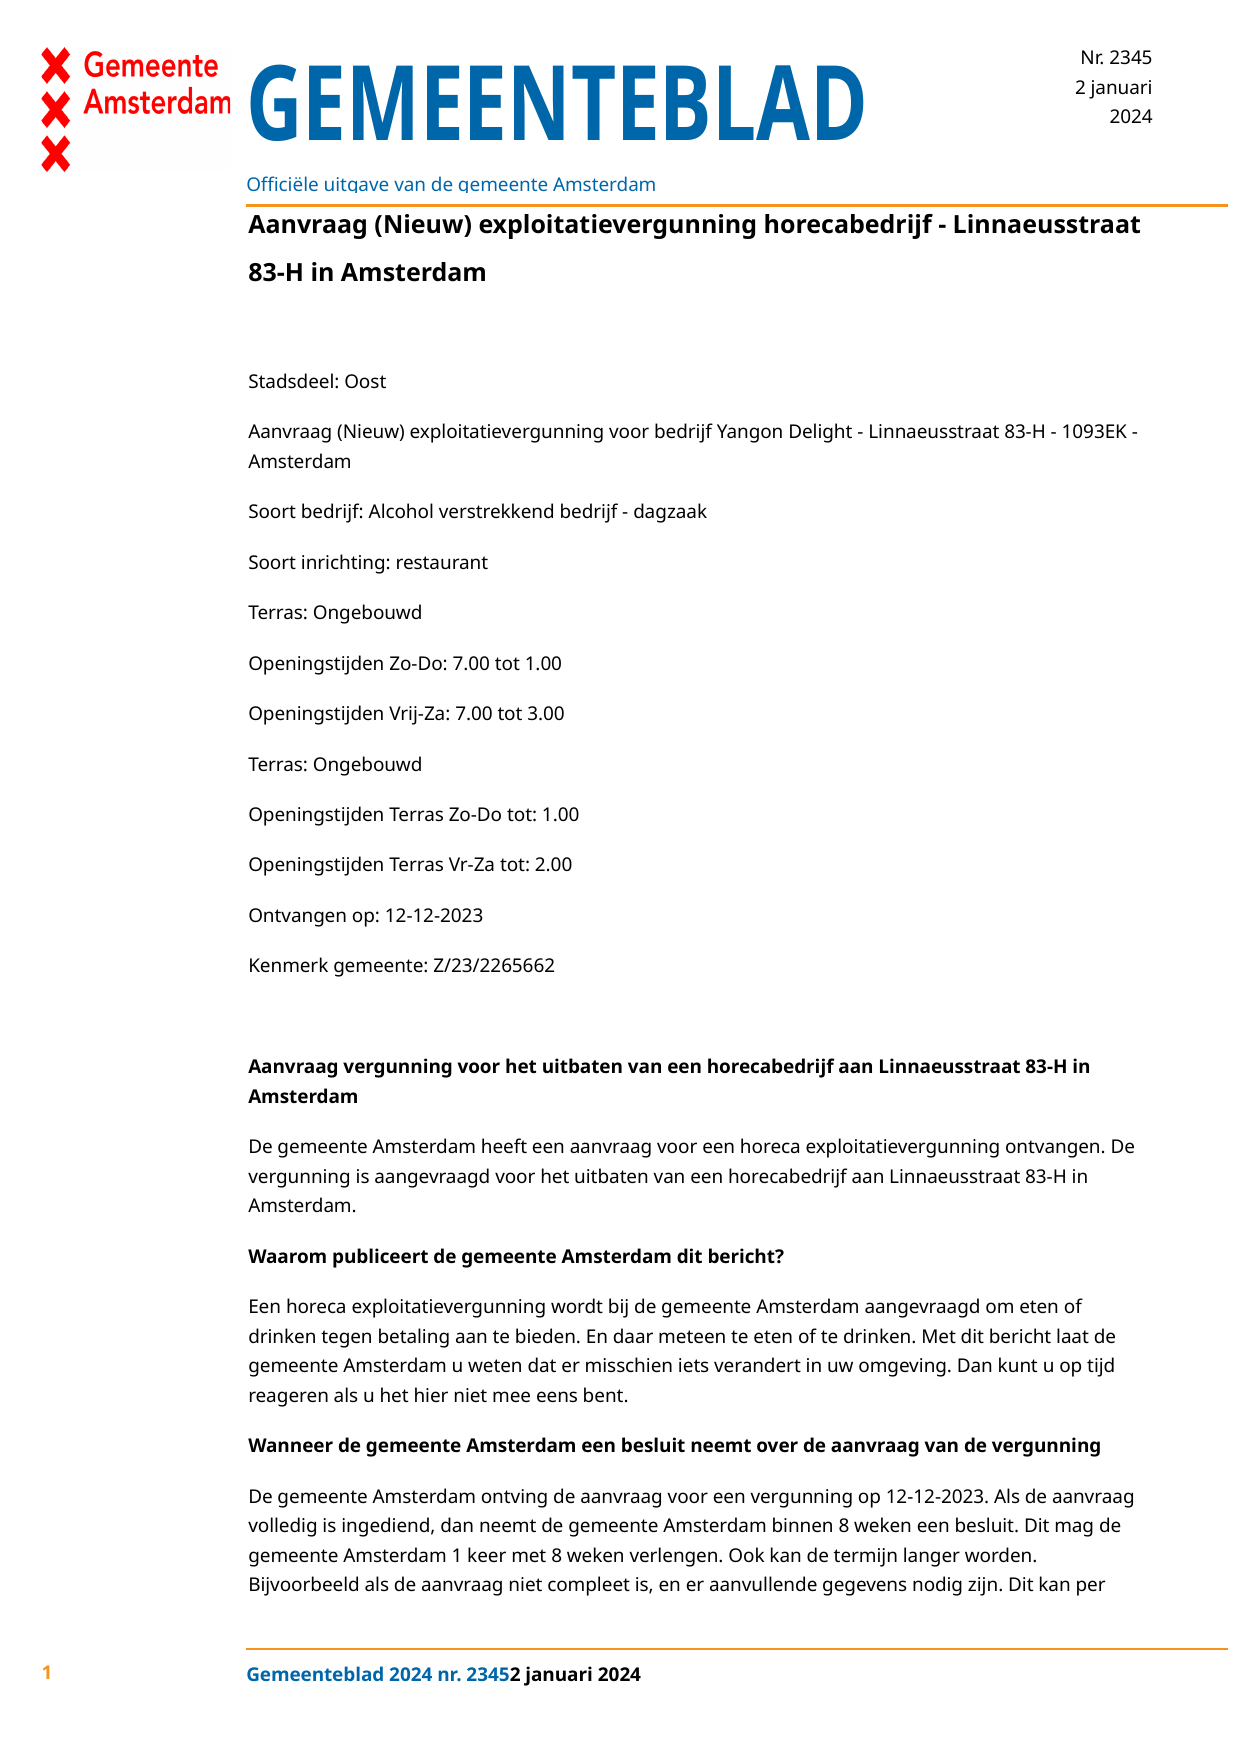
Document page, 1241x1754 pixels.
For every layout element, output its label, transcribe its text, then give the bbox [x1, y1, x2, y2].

text Aanvraag vergunning voor het uitbaten van een horecabedrijf aan Linnaeusstraat 83-H in Amsterdam [248, 1053, 1152, 1109]
text Kenmerk gemeente: Z/23/2265662 [248, 952, 1152, 978]
text Openingstijden Terras Zo-Do tot: 1.00 [248, 801, 1152, 827]
text Aanvraag (Nieuw) exploitatievergunning voor bedrijf Yangon Delight - Linnaeusstraat 83-H - 1093EK - Amsterdam [248, 419, 1152, 474]
text Aanvraag (Nieuw) exploitatievergunning horecabedrijf - Linnaeusstraat 83-H in Amsterdam [248, 207, 1152, 288]
text Waarom publiceert de gemeente Amsterdam dit bericht? [248, 1243, 1152, 1269]
text Openingstijden Zo-Do: 7.00 tot 1.00 [248, 650, 1152, 676]
text Openingstijden Terras Vr-Za tot: 2.00 [248, 852, 1152, 877]
text Terras: Ongebouwd [248, 751, 1152, 777]
text De gemeente Amsterdam ontving de aanvraag voor een vergunning op 12-12-2023. Als de aanvraag volledig is ingediend, dan neemt de gemeente Amsterdam binnen 8 weken een besluit. Dit mag de gemeente Amsterdam 1 keer met 8 weken verlengen. Ook kan de termijn langer worden. Bijvoorbeeld als de aanvraag niet compleet is, en er aanvullende gegevens nodig zijn. Dit kan per [248, 1483, 1152, 1597]
text Openingstijden Vrij-Za: 7.00 tot 3.00 [248, 700, 1152, 726]
text Wanneer de gemeente Amsterdam een besluit neemt over de aanvraag van de vergunning [248, 1432, 1152, 1458]
text De gemeente Amsterdam heeft een aanvraag voor een horeca exploitatievergunning ontvangen. De vergunning is aangevraagd voor het uitbaten van een horecabedrijf aan Linnaeusstraat 83-H in Amsterdam. [248, 1133, 1152, 1218]
text Soort bedrijf: Alcohol verstrekkend bedrijf - dagzaak [248, 499, 1152, 524]
text Soort inrichting: restaurant [248, 549, 1152, 575]
text Stadsdeel: Oost [248, 368, 1152, 394]
text Ontvangen op: 12-12-2023 [248, 902, 1152, 928]
text Terras: Ongebouwd [248, 599, 1152, 625]
text Een horeca exploitatievergunning wordt bij de gemeente Amsterdam aangevraagd om eten of drinken tegen betaling aan te bieden. En daar meteen te eten of te drinken. Met dit bericht laat de gemeente Amsterdam u weten dat er misschien iets verandert in uw omgeving. Dan kunt u op tijd reageren als u het hier niet mee eens bent. [248, 1293, 1152, 1408]
picture [41, 47, 231, 172]
